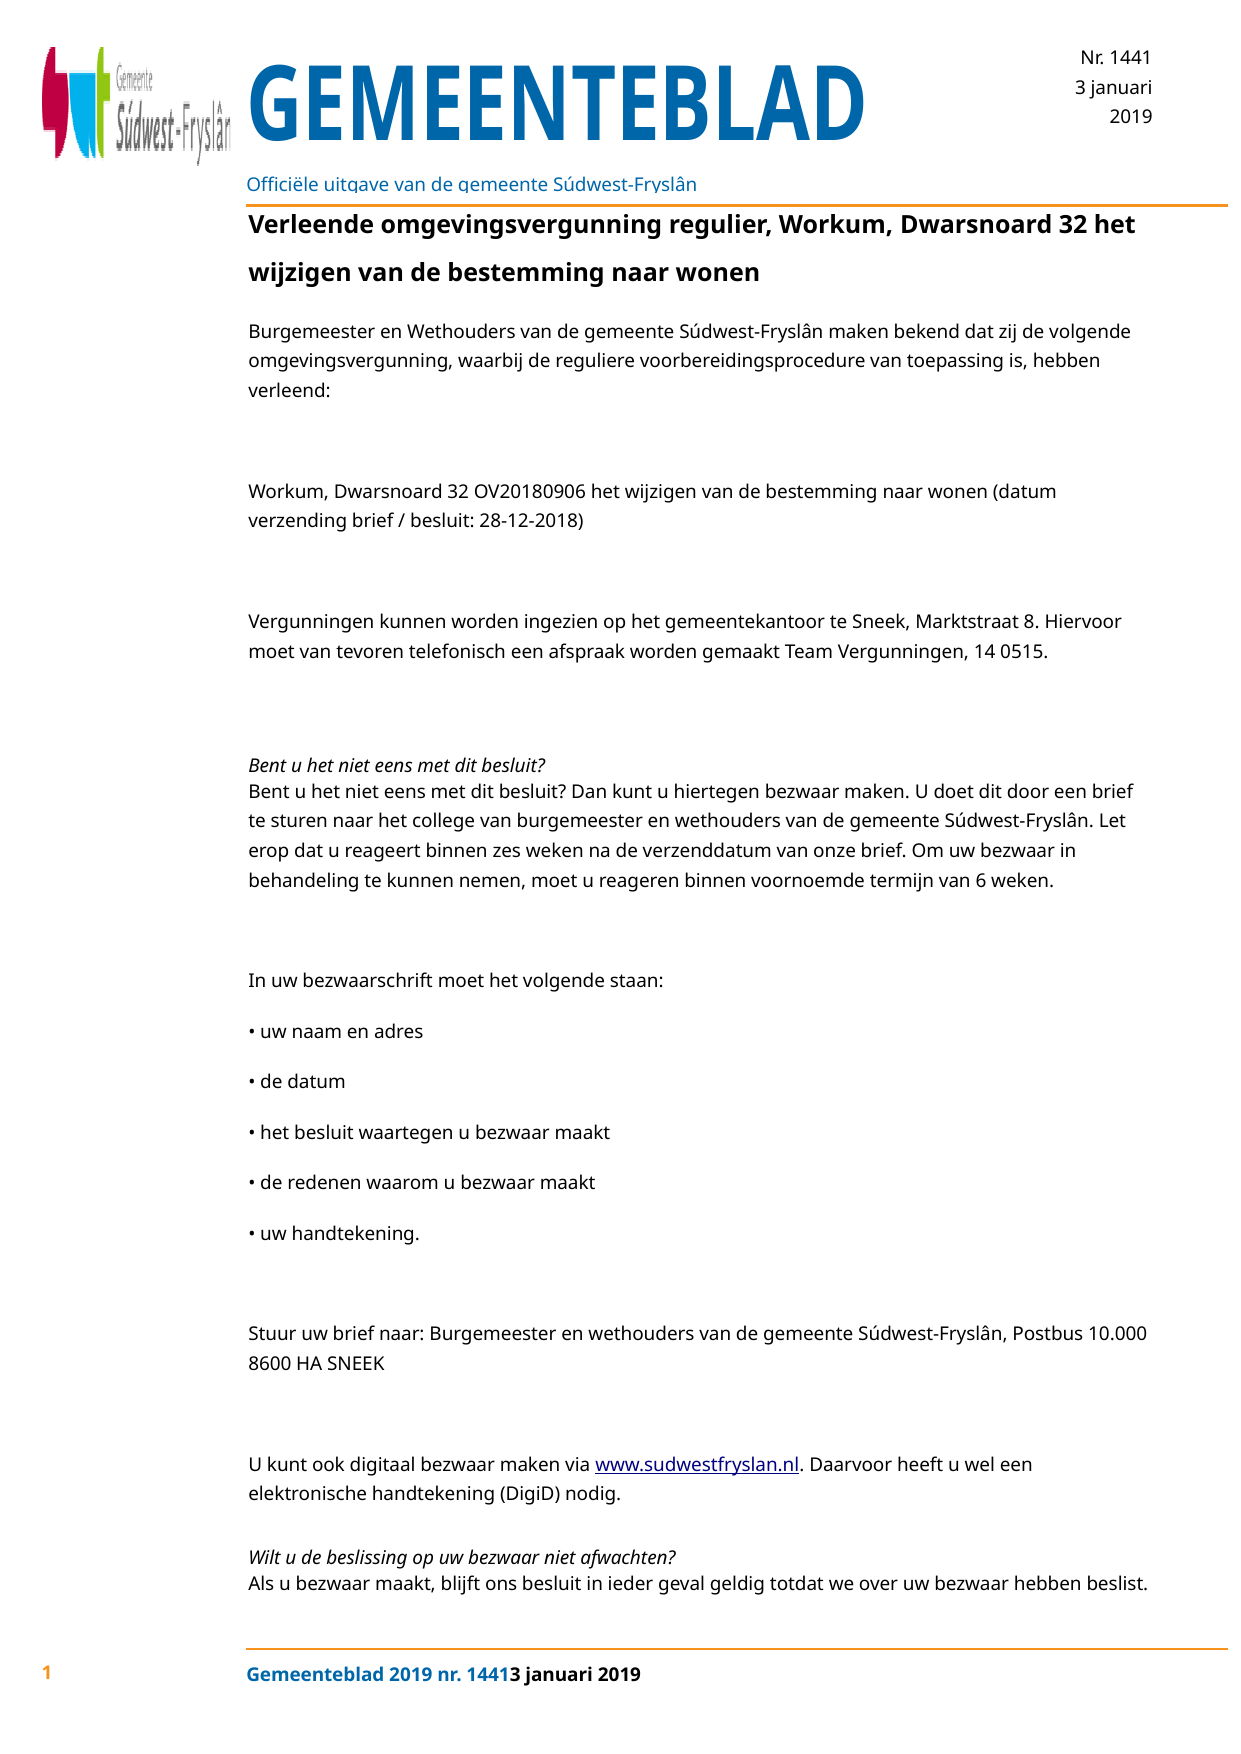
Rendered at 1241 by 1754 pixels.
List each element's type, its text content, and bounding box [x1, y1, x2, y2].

text • uw handtekening. [248, 1220, 1152, 1245]
text Verleende omgevingsvergunning regulier, Workum, Dwarsnoard 32 het wijzigen van de bestemming naar wonen [248, 207, 1152, 288]
text Stuur uw brief naar: Burgemeester en wethouders van de gemeente Súdwest-Fryslân, Postbus 10.000 8600 HA SNEEK [248, 1321, 1152, 1376]
text U kunt ook digitaal bezwaar maken via www.sudwestfryslan.nl. Daarvoor heeft u wel een elektronische handtekening (DigiD) nodig. [248, 1451, 1152, 1506]
picture [41, 47, 231, 172]
text Vergunningen kunnen worden ingezien op het gemeentekantoor te Sneek, Marktstraat 8. Hiervoor moet van tevoren telefonisch een afspraak worden gemaakt Team Vergunningen, 14 0515. [248, 608, 1152, 664]
text Bent u het niet eens met dit besluit? [248, 752, 1152, 778]
text Workum, Dwarsnoard 32 OV20180906 het wijzigen van de bestemming naar wonen (datum verzending brief / besluit: 28-12-2018) [248, 478, 1152, 533]
text In uw bezwaarschrift moet het volgende staan: [248, 968, 1152, 993]
text • de datum [248, 1068, 1152, 1094]
text • de redenen waarom u bezwaar maakt [248, 1169, 1152, 1195]
text Wilt u de beslissing op uw bezwaar niet afwachten? [248, 1544, 1152, 1570]
text Burgemeester en Wethouders van de gemeente Súdwest-Fryslân maken bekend dat zij de volgende omgevingsvergunning, waarbij de reguliere voorbereidingsprocedure van toepassing is, hebben verleend: [248, 318, 1152, 403]
text Bent u het niet eens met dit besluit? Dan kunt u hiertegen bezwaar maken. U doet dit door een brief te sturen naar het college van burgemeester en wethouders van de gemeente Súdwest-Fryslân. Let erop dat u reageert binnen zes weken na de verzenddatum van onze brief. Om uw bezwaar in behandeling te kunnen nemen, moet u reageren binnen voornoemde termijn van 6 weken. [248, 778, 1152, 892]
text • uw naam en adres [248, 1018, 1152, 1044]
text • het besluit waartegen u bezwaar maakt [248, 1119, 1152, 1144]
text Als u bezwaar maakt, blijft ons besluit in ieder geval geldig totdat we over uw bezwaar hebben beslist. [248, 1570, 1152, 1596]
